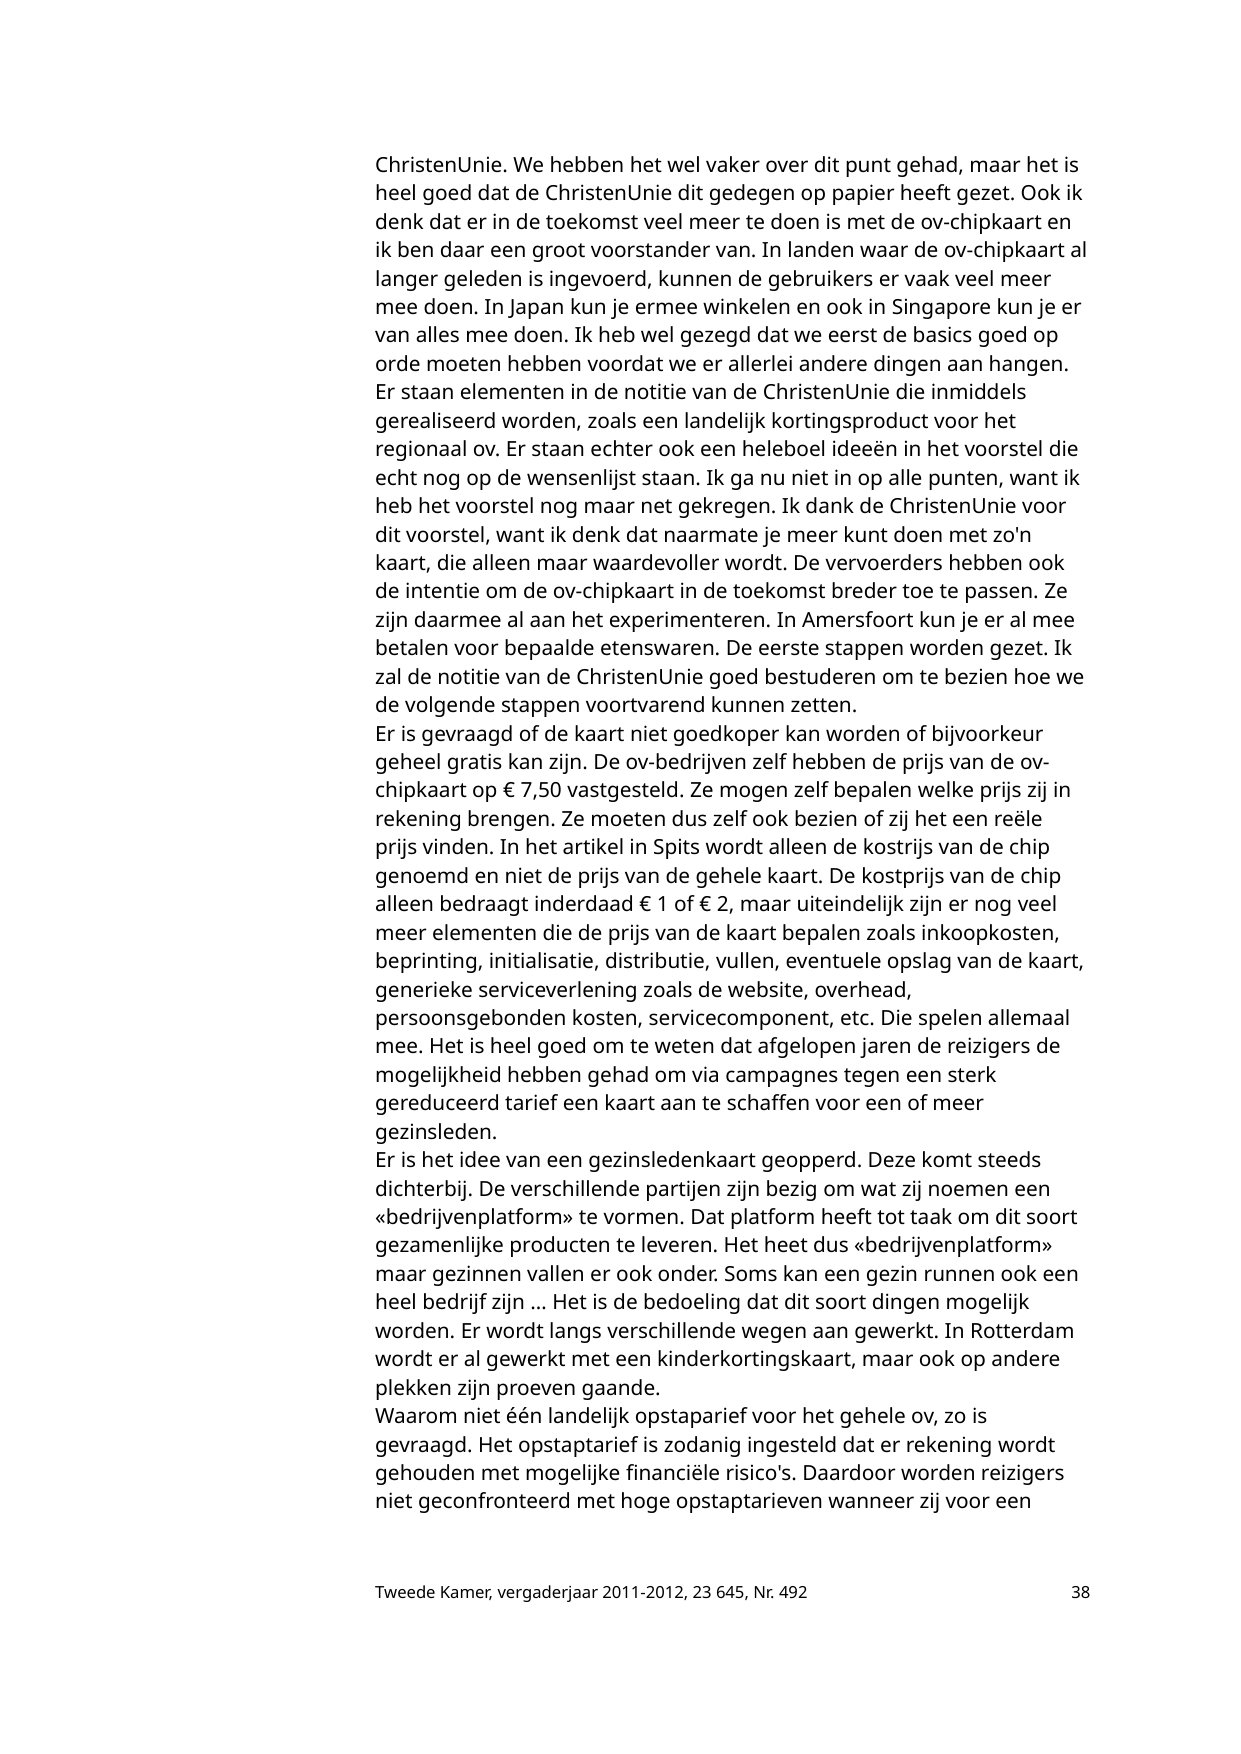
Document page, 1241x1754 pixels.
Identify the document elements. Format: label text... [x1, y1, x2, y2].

text ChristenUnie. We hebben het wel vaker over dit punt gehad, maar het is heel goed dat de ChristenUnie dit gedegen op papier heeft gezet. Ook ik denk dat er in de toekomst veel meer te doen is met de ov-chipkaart en ik ben daar een groot voorstander van. In landen waar de ov-chipkaart al langer geleden is ingevoerd, kunnen de gebruikers er vaak veel meer mee doen. In Japan kun je ermee winkelen en ook in Singapore kun je er van alles mee doen. Ik heb wel gezegd dat we eerst de basics goed op orde moeten hebben voordat we er allerlei andere dingen aan hangen. Er staan elementen in de notitie van de ChristenUnie die inmiddels gerealiseerd worden, zoals een landelijk kortingsproduct voor het regionaal ov. Er staan echter ook een heleboel ideeën in het voorstel die echt nog op de wensenlijst staan. Ik ga nu niet in op alle punten, want ik heb het voorstel nog maar net gekregen. Ik dank de ChristenUnie voor dit voorstel, want ik denk dat naarmate je meer kunt doen met zo'n kaart, die alleen maar waardevoller wordt. De vervoerders hebben ook de intentie om de ov-chipkaart in de toekomst breder toe te passen. Ze zijn daarmee al aan het experimenteren. In Amersfoort kun je er al mee betalen voor bepaalde etenswaren. De eerste stappen worden gezet. Ik zal de notitie van de ChristenUnie goed bestuderen om te bezien hoe we de volgende stappen voortvarend kunnen zetten. [375, 150, 1090, 719]
text Er is het idee van een gezinsledenkaart geopperd. Deze komt steeds dichterbij. De verschillende partijen zijn bezig om wat zij noemen een «bedrijvenplatform» te vormen. Dat platform heeft tot taak om dit soort gezamenlijke producten te leveren. Het heet dus «bedrijvenplatform» maar gezinnen vallen er ook onder. Soms kan een gezin runnen ook een heel bedrijf zijn … Het is de bedoeling dat dit soort dingen mogelijk worden. Er wordt langs verschillende wegen aan gewerkt. In Rotterdam wordt er al gewerkt met een kinderkortingskaart, maar ook op andere plekken zijn proeven gaande. [375, 1145, 1090, 1401]
text Waarom niet één landelijk opstaparief voor het gehele ov, zo is gevraagd. Het opstaptarief is zodanig ingesteld dat er rekening wordt gehouden met mogelijke financiële risico's. Daardoor worden reizigers niet geconfronteerd met hoge opstaptarieven wanneer zij voor een [375, 1401, 1090, 1515]
text Er is gevraagd of de kaart niet goedkoper kan worden of bijvoorkeur geheel gratis kan zijn. De ov-bedrijven zelf hebben de prijs van de ov-chipkaart op € 7,50 vastgesteld. Ze mogen zelf bepalen welke prijs zij in rekening brengen. Ze moeten dus zelf ook bezien of zij het een reële prijs vinden. In het artikel in Spits wordt alleen de kostrijs van de chip genoemd en niet de prijs van de gehele kaart. De kostprijs van de chip alleen bedraagt inderdaad € 1 of € 2, maar uiteindelijk zijn er nog veel meer elementen die de prijs van de kaart bepalen zoals inkoopkosten, beprinting, initialisatie, distributie, vullen, eventuele opslag van de kaart, generieke serviceverlening zoals de website, overhead, persoonsgebonden kosten, servicecomponent, etc. Die spelen allemaal mee. Het is heel goed om te weten dat afgelopen jaren de reizigers de mogelijkheid hebben gehad om via campagnes tegen een sterk gereduceerd tarief een kaart aan te schaffen voor een of meer gezinsleden. [375, 719, 1090, 1145]
